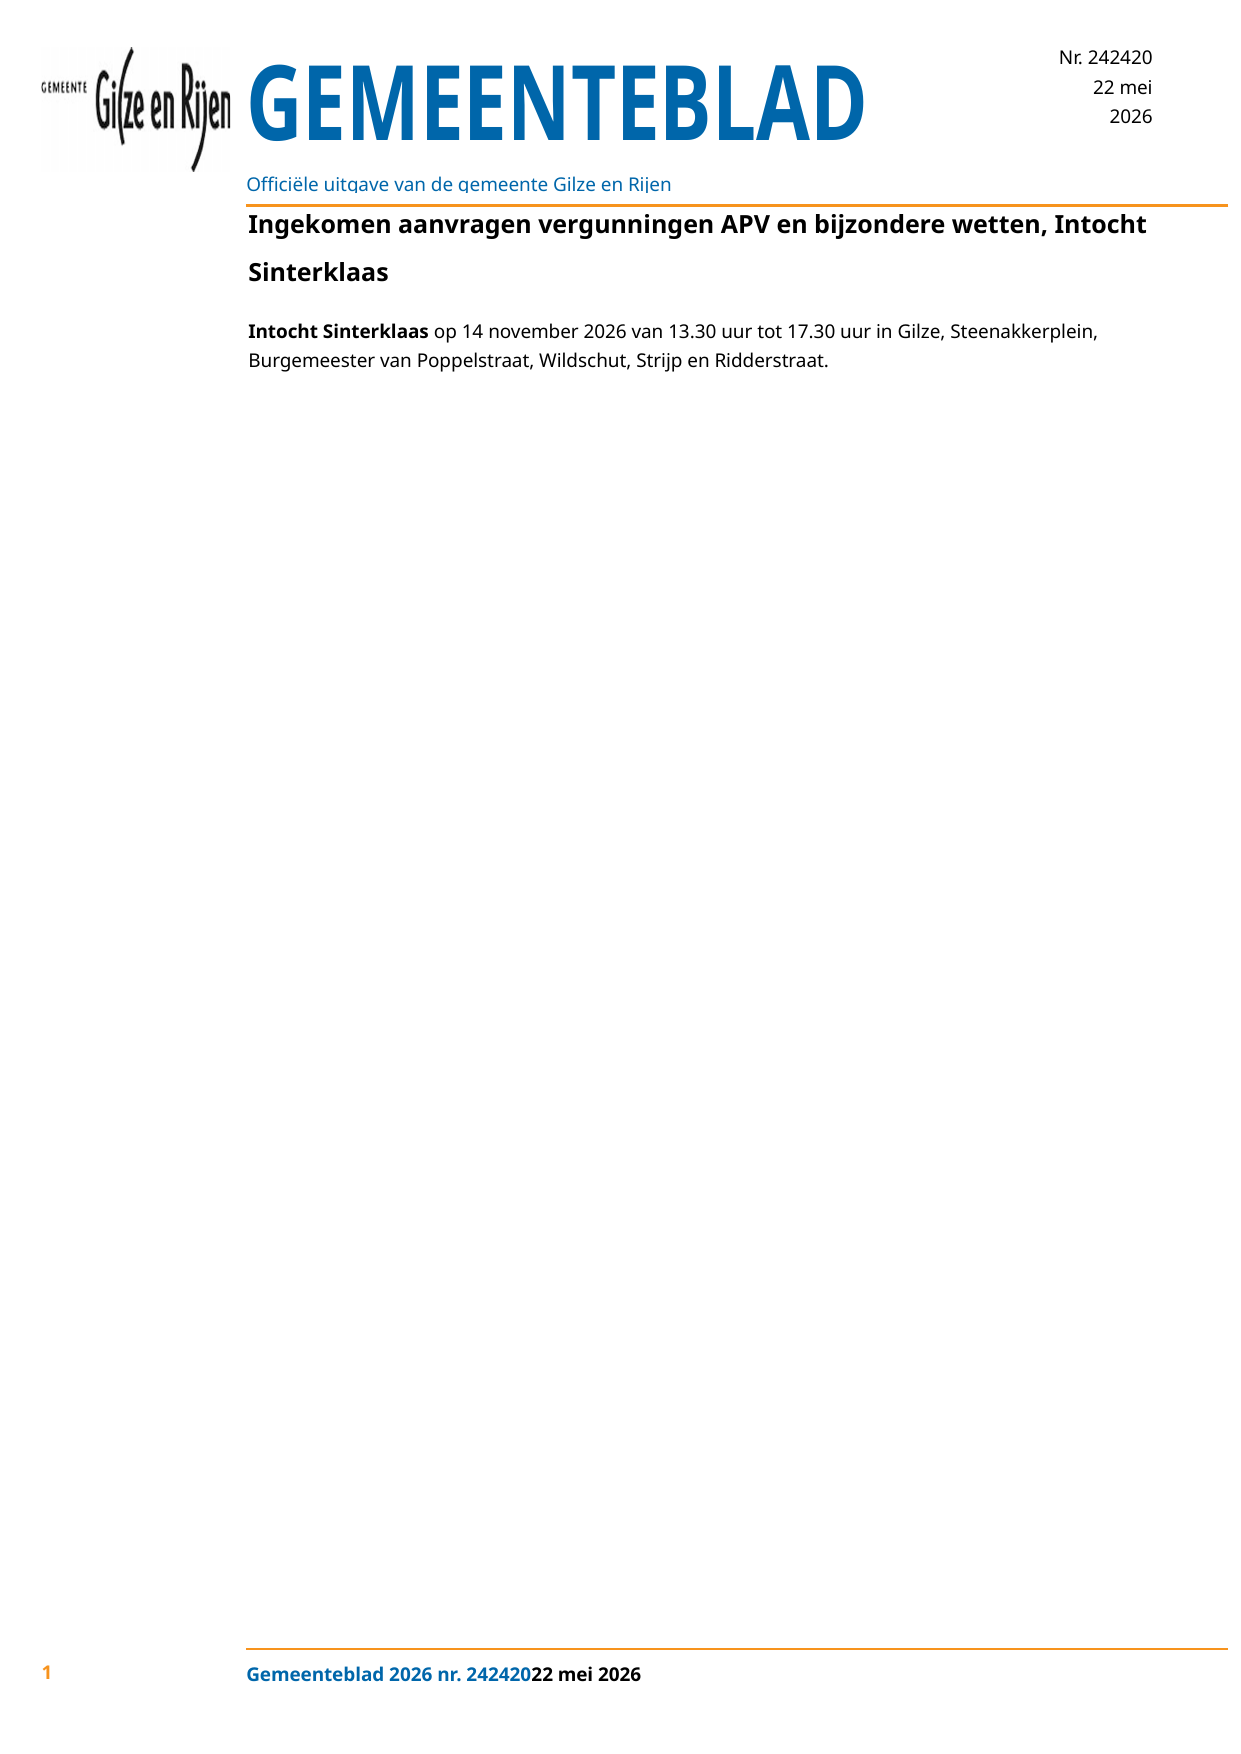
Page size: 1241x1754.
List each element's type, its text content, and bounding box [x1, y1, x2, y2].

picture [41, 47, 231, 172]
text Ingekomen aanvragen vergunningen APV en bijzondere wetten, Intocht Sinterklaas [248, 207, 1152, 288]
text Intocht Sinterklaas op 14 november 2026 van 13.30 uur tot 17.30 uur in Gilze, Steenakkerplein, Burgemeester van Poppelstraat, Wildschut, Strijp en Ridderstraat. [248, 318, 1152, 373]
